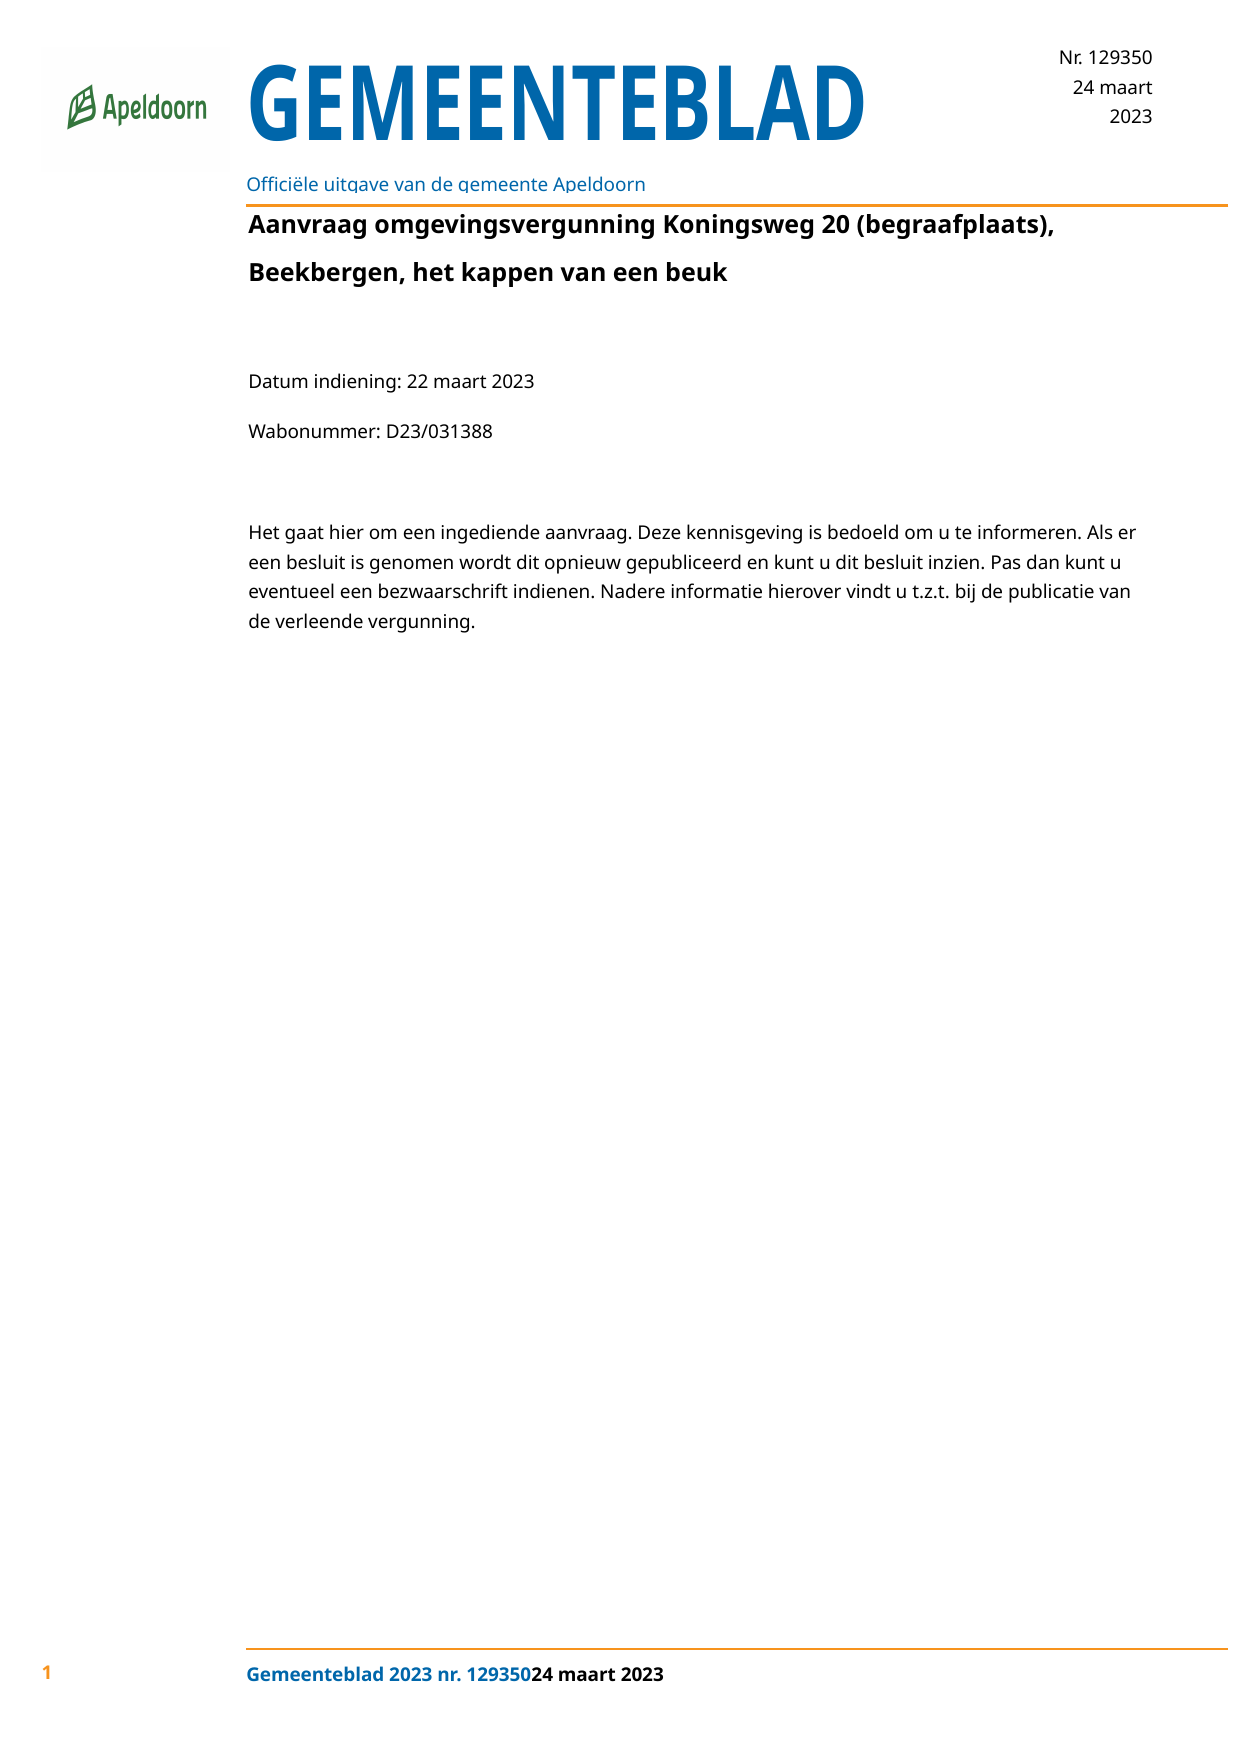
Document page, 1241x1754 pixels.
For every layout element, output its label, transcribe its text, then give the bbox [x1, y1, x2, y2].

text Het gaat hier om een ingediende aanvraag. Deze kennisgeving is bedoeld om u te informeren. Als er een besluit is genomen wordt dit opnieuw gepubliceerd en kunt u dit besluit inzien. Pas dan kunt u eventueel een bezwaarschrift indienen. Nadere informatie hierover vindt u t.z.t. bij de publicatie van de verleende vergunning. [248, 519, 1152, 634]
text Datum indiening: 22 maart 2023 [248, 368, 1152, 394]
text Wabonummer: D23/031388 [248, 419, 1152, 444]
text Aanvraag omgevingsvergunning Koningsweg 20 (begraafplaats), Beekbergen, het kappen van een beuk [248, 207, 1152, 288]
picture [41, 47, 231, 172]
